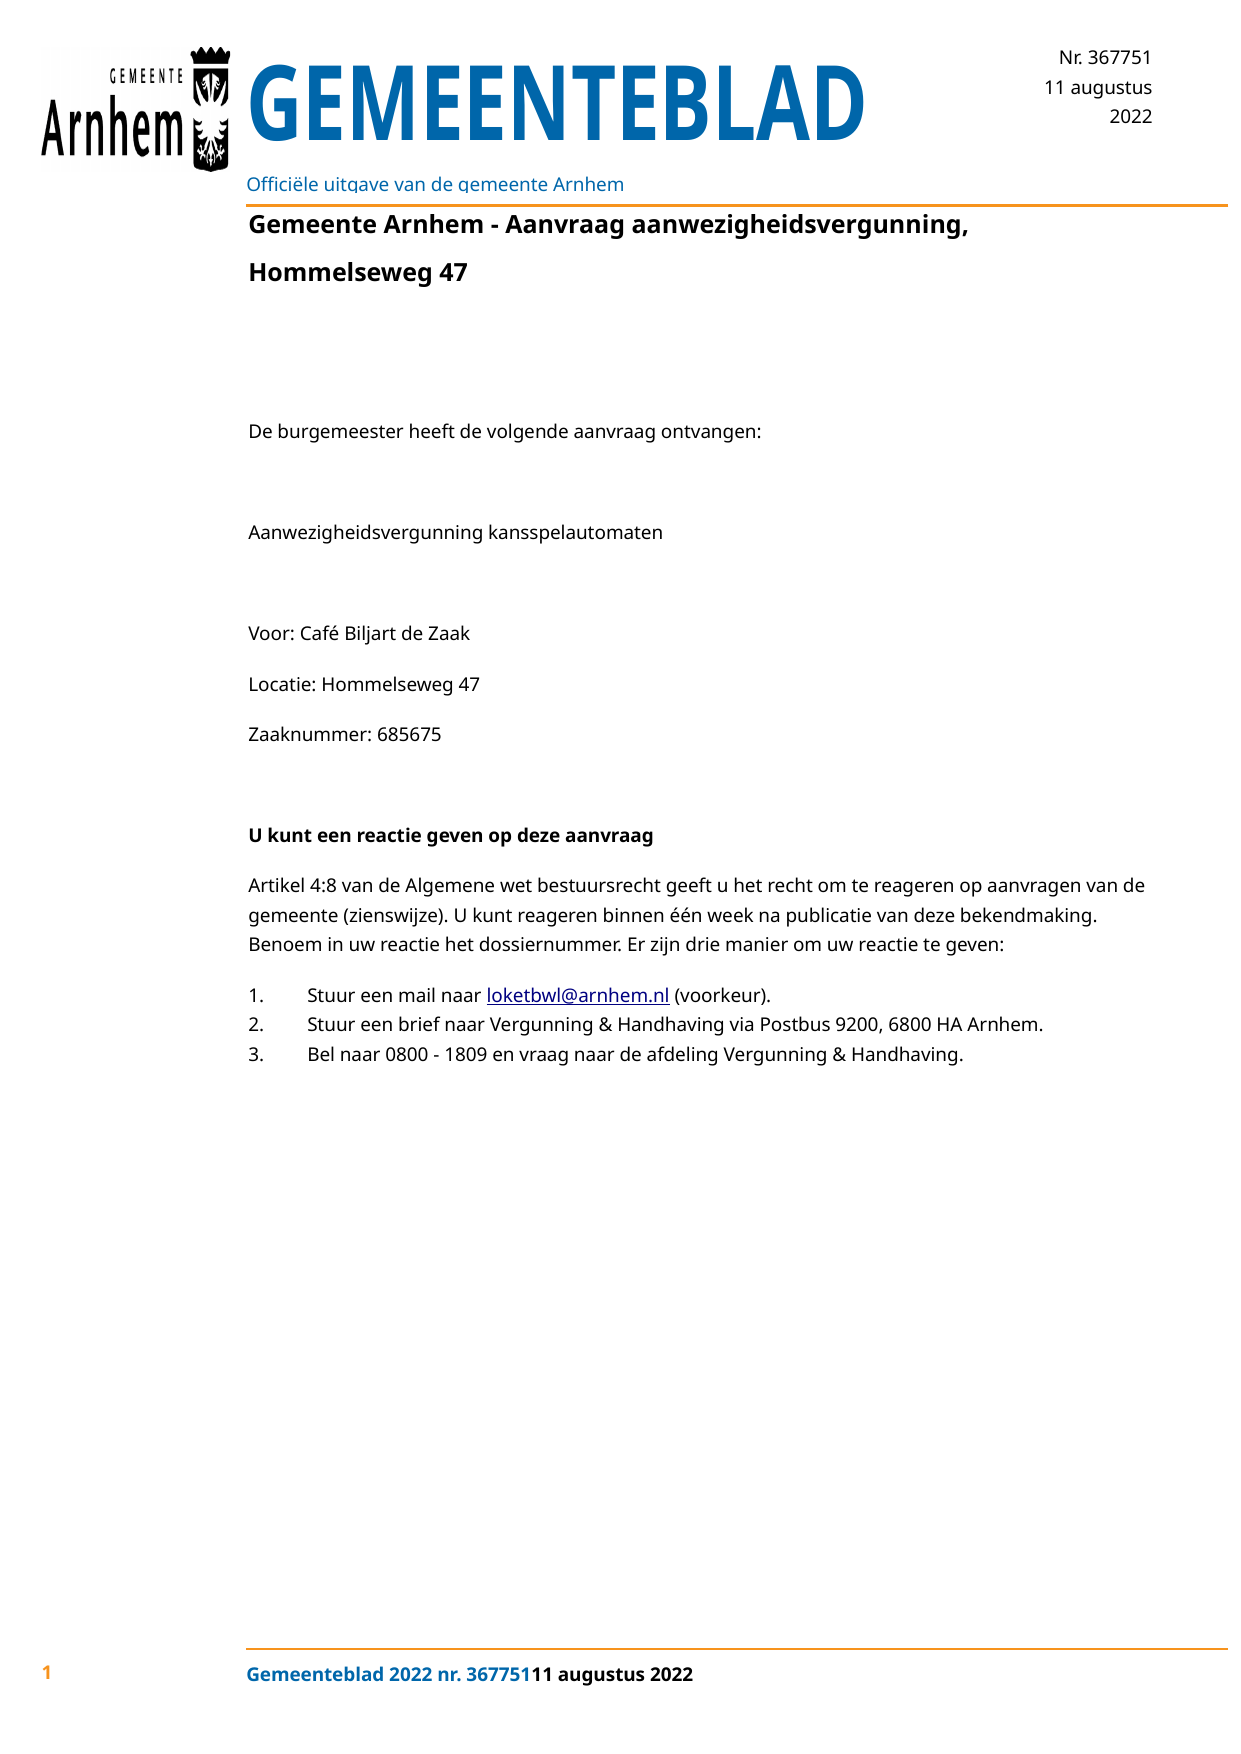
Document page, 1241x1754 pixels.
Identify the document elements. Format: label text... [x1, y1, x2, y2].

picture [41, 47, 231, 172]
text Aanwezigheidsvergunning kansspelautomaten [248, 519, 1152, 545]
list Stuur een brief naar Vergunning & Handhaving via Postbus 9200, 6800 HA Arnhem. [248, 1012, 1152, 1037]
text Zaaknummer: 685675 [248, 721, 1152, 747]
text Gemeente Arnhem - Aanvraag aanwezigheidsvergunning, Hommelseweg 47 [248, 207, 1152, 288]
list Bel naar 0800 - 1809 en vraag naar de afdeling Vergunning & Handhaving. [248, 1041, 1152, 1067]
list Stuur een mail naar loketbwl@arnhem.nl (voorkeur). [248, 982, 1152, 1008]
text Artikel 4:8 van de Algemene wet bestuursrecht geeft u het recht om te reageren op aanvragen van de gemeente (zienswijze). U kunt reageren binnen één week na publicatie van deze bekendmaking. Benoem in uw reactie het dossiernummer. Er zijn drie manier om uw reactie te geven: [248, 872, 1152, 957]
text Voor: Café Biljart de Zaak [248, 620, 1152, 646]
text U kunt een reactie geven op deze aanvraag [248, 822, 1152, 848]
text Locatie: Hommelseweg 47 [248, 671, 1152, 697]
text De burgemeester heeft de volgende aanvraag ontvangen: [248, 419, 1152, 444]
